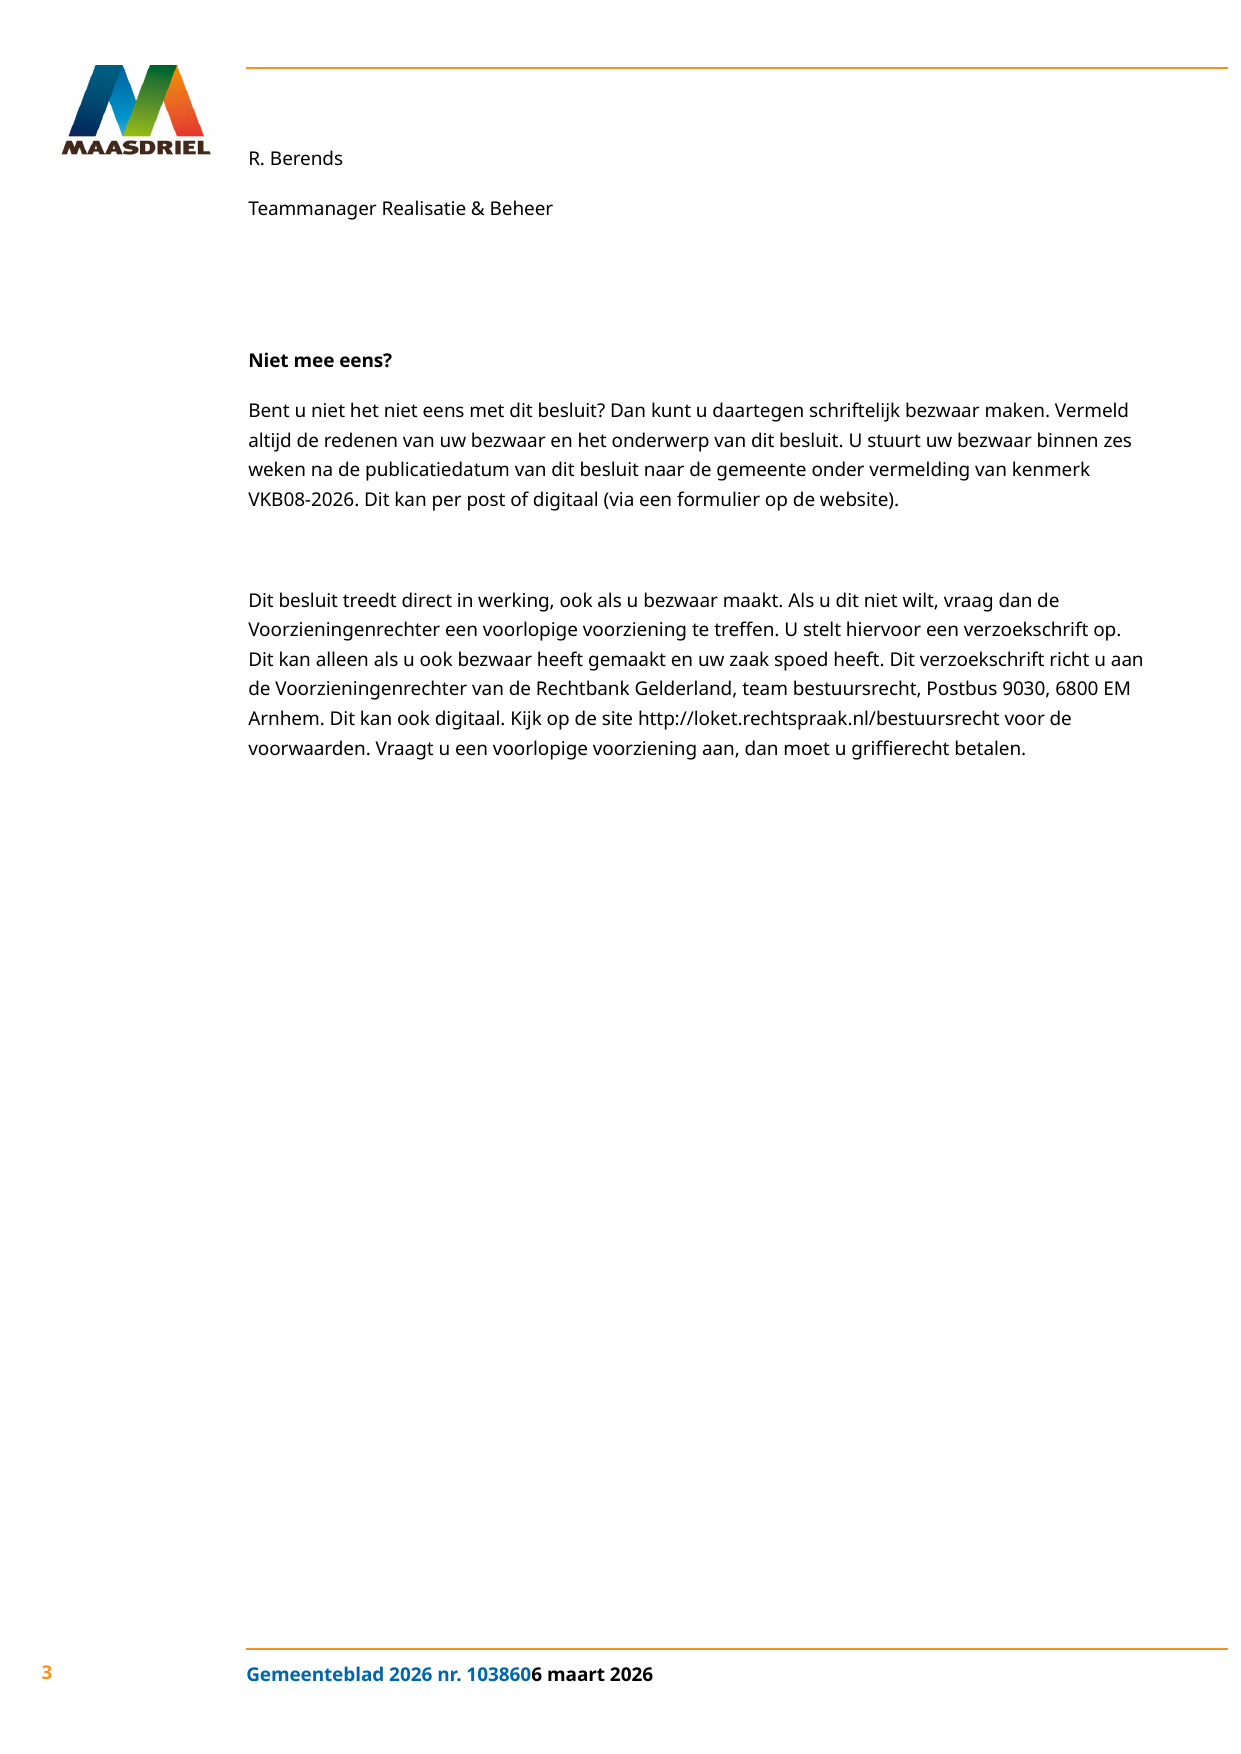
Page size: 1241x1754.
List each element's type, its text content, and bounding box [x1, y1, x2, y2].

text Teammanager Realisatie & Beheer [248, 196, 1152, 221]
text Niet mee eens? [248, 347, 1152, 373]
picture [41, 47, 231, 172]
text Bent u niet het niet eens met dit besluit? Dan kunt u daartegen schriftelijk bezwaar maken. Vermeld altijd de redenen van uw bezwaar en het onderwerp van dit besluit. U stuurt uw bezwaar binnen zes weken na de publicatiedatum van dit besluit naar de gemeente onder vermelding van kenmerk VKB08-2026. Dit kan per post of digitaal (via een formulier op de website). [248, 397, 1152, 512]
text Dit besluit treedt direct in werking, ook als u bezwaar maakt. Als u dit niet wilt, vraag dan de Voorzieningenrechter een voorlopige voorziening te treffen. U stelt hiervoor een verzoekschrift op. Dit kan alleen als u ook bezwaar heeft gemaakt en uw zaak spoed heeft. Dit verzoekschrift richt u aan de Voorzieningenrechter van de Rechtbank Gelderland, team bestuursrecht, Postbus 9030, 6800 EM Arnhem. Dit kan ook digitaal. Kijk op de site http://loket.rechtspraak.nl/bestuursrecht voor de voorwaarden. Vraagt u een voorlopige voorziening aan, dan moet u griffierecht betalen. [248, 587, 1152, 761]
text R. Berends [248, 145, 1152, 171]
